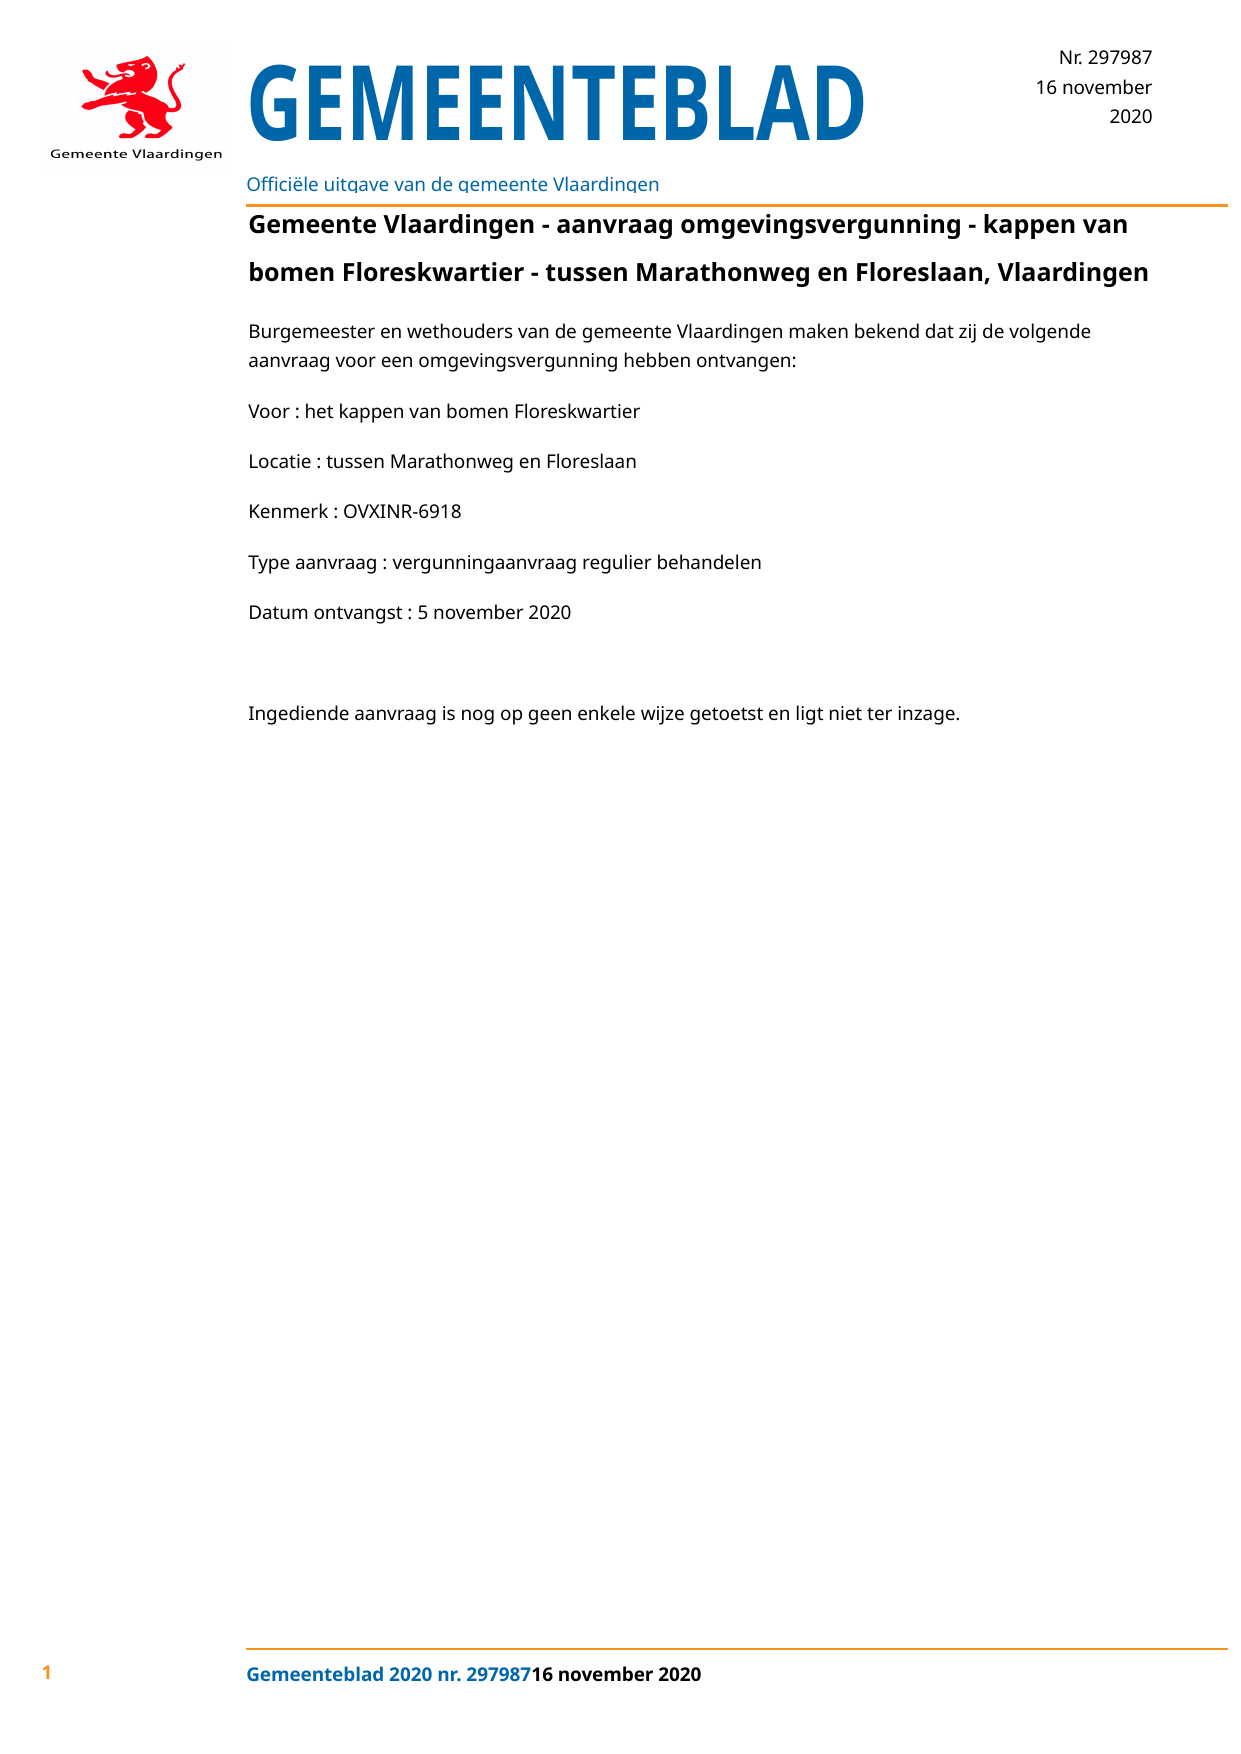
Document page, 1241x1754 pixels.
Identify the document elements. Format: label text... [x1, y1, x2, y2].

text Locatie : tussen Marathonweg en Floreslaan [248, 448, 1152, 474]
picture [41, 47, 231, 172]
text Burgemeester en wethouders van de gemeente Vlaardingen maken bekend dat zij de volgende aanvraag voor een omgevingsvergunning hebben ontvangen: [248, 318, 1152, 373]
text Kenmerk : OVXINR-6918 [248, 499, 1152, 524]
text Voor : het kappen van bomen Floreskwartier [248, 398, 1152, 424]
text Gemeente Vlaardingen - aanvraag omgevingsvergunning - kappen van bomen Floreskwartier - tussen Marathonweg en Floreslaan, Vlaardingen [248, 207, 1152, 288]
text Type aanvraag : vergunningaanvraag regulier behandelen [248, 549, 1152, 575]
text Datum ontvangst : 5 november 2020 [248, 599, 1152, 625]
text Ingediende aanvraag is nog op geen enkele wijze getoetst en ligt niet ter inzage. [248, 700, 1152, 726]
